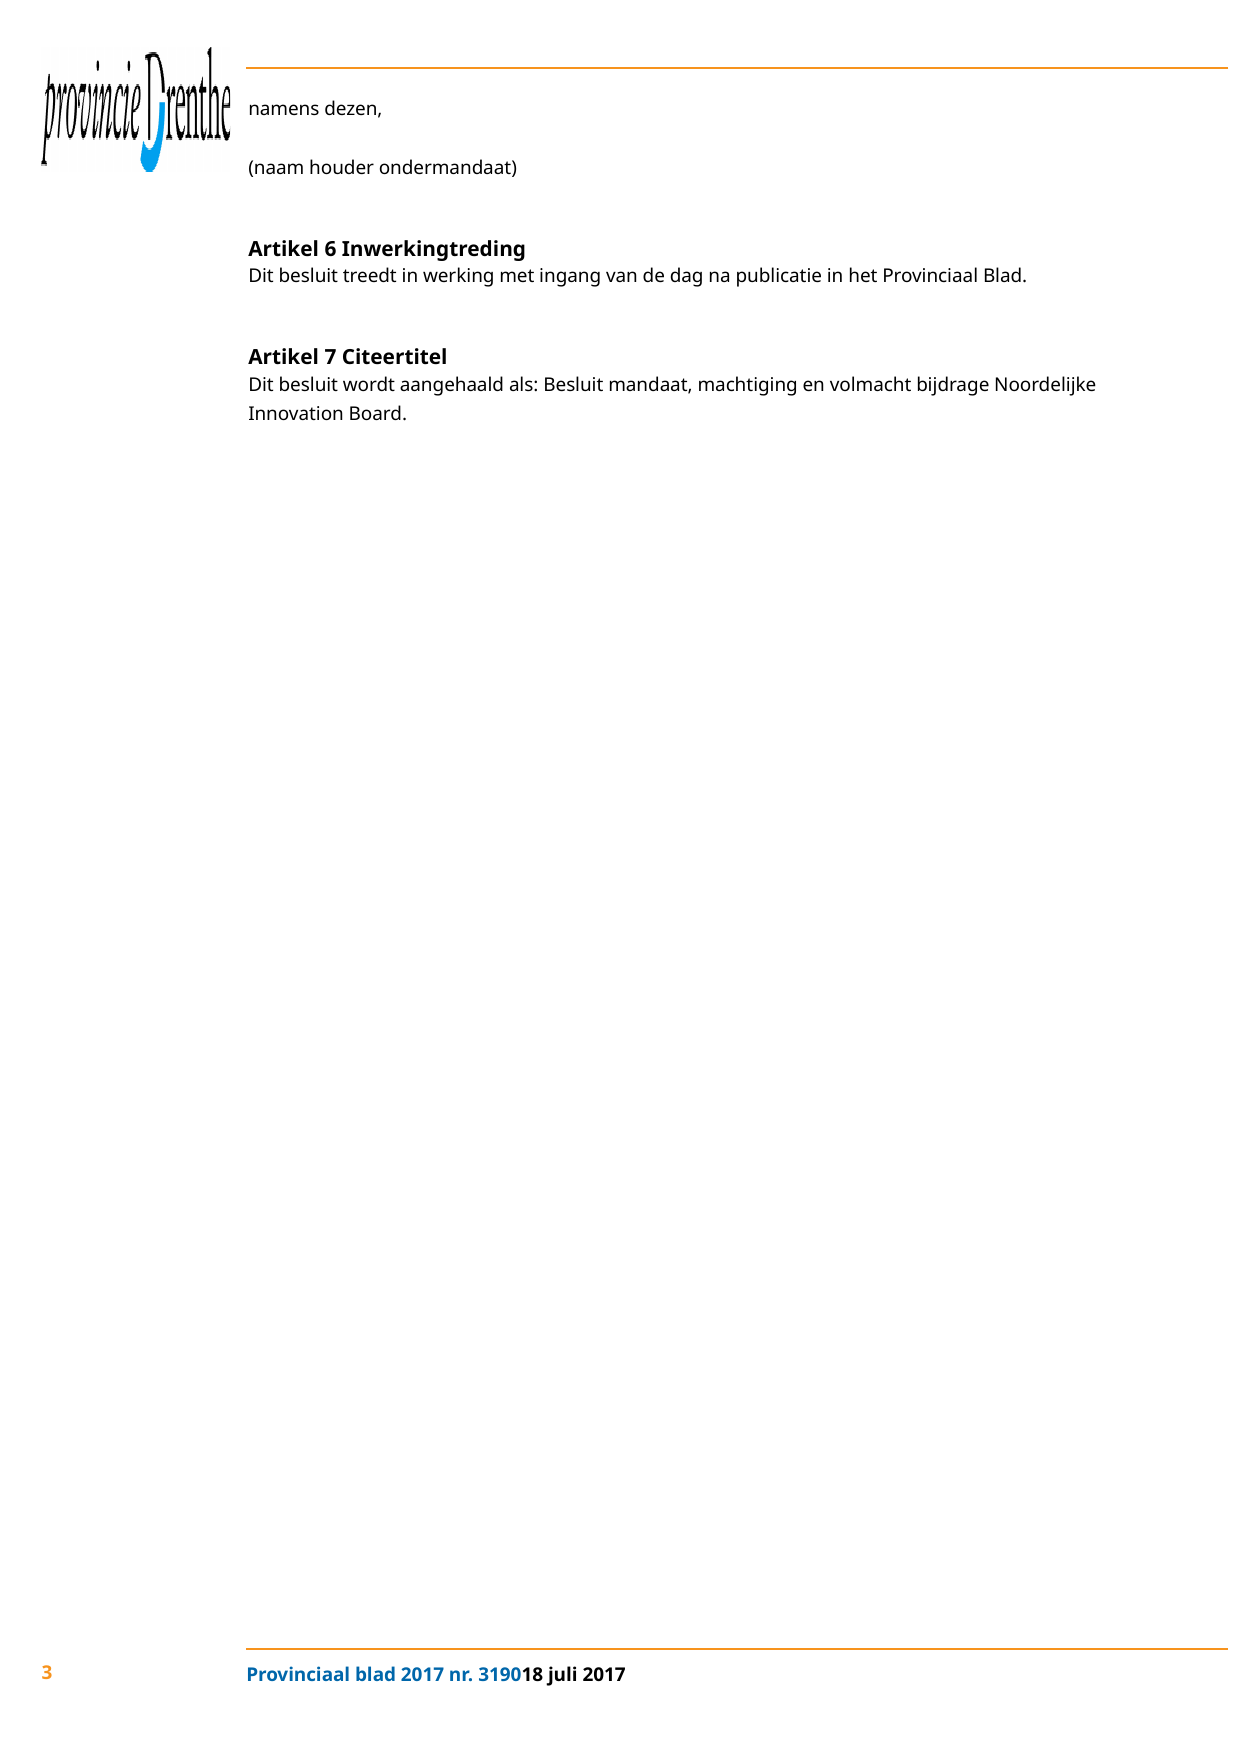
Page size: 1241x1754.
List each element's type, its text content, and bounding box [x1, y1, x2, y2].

text Artikel 7 Citeertitel [248, 342, 1152, 371]
text (naam houder ondermandaat) [248, 154, 1152, 180]
text namens dezen, [248, 95, 1152, 121]
text Artikel 6 Inwerkingtreding [248, 234, 1152, 262]
text Dit besluit wordt aangehaald als: Besluit mandaat, machtiging en volmacht bijdrage Noordelijke Innovation Board. [248, 371, 1152, 426]
text Dit besluit treedt in werking met ingang van de dag na publicatie in het Provinciaal Blad. [248, 262, 1152, 288]
picture [41, 47, 231, 172]
